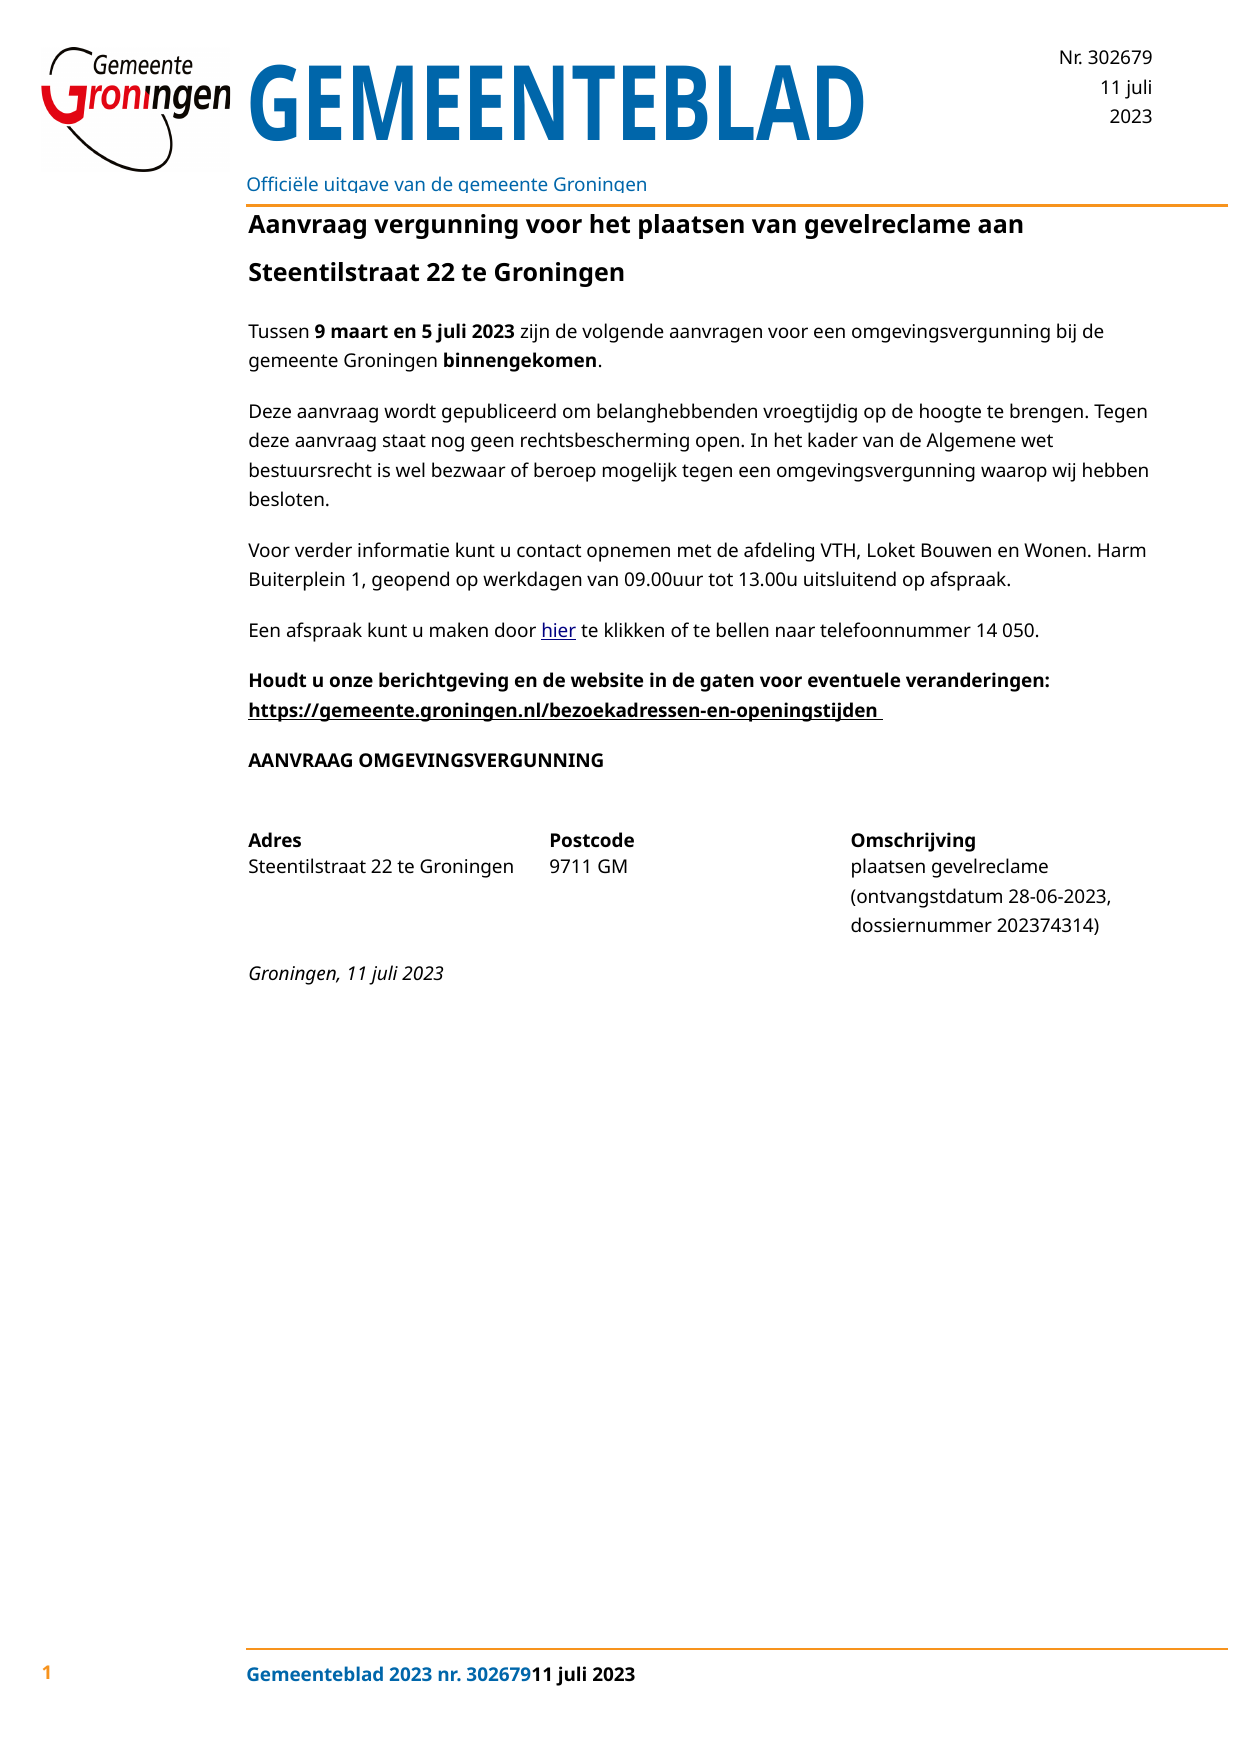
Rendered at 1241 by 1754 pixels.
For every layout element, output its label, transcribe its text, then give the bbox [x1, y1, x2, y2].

text Voor verder informatie kunt u contact opnemen met de afdeling VTH, Loket Bouwen en Wonen. Harm Buiterplein 1, geopend op werkdagen van 09.00uur tot 13.00u uitsluitend op afspraak. [248, 537, 1152, 592]
table_header Postcode [549, 828, 850, 853]
table_header Adres [248, 828, 549, 853]
text Houdt u onze berichtgeving en de website in de gaten voor eventuele veranderingen: https://gemeente.groningen.nl/bezoekadressen-en-openingstijden [248, 667, 1152, 723]
table_cell 9711 GM [549, 853, 850, 938]
text Tussen 9 maart en 5 juli 2023 zijn de volgende aanvragen voor een omgevingsvergunning bij de gemeente Groningen binnengekomen. [248, 318, 1152, 373]
table_cell plaatsen gevelreclame (ontvangstdatum 28-06-2023, dossiernummer 202374314) [850, 853, 1152, 938]
text Deze aanvraag wordt gepubliceerd om belanghebbenden vroegtijdig op de hoogte te brengen. Tegen deze aanvraag staat nog geen rechtsbescherming open. In het kader van de Algemene wet bestuursrecht is wel bezwaar of beroep mogelijk tegen een omgevingsvergunning waarop wij hebben besloten. [248, 398, 1152, 512]
picture [41, 47, 231, 172]
text Een afspraak kunt u maken door hier te klikken of te bellen naar telefoonnummer 14 050. [248, 617, 1152, 643]
text Groningen, 11 juli 2023 [248, 960, 1152, 985]
table_header Omschrijving [850, 828, 1152, 853]
table_cell Steentilstraat 22 te Groningen [248, 853, 549, 938]
text Aanvraag vergunning voor het plaatsen van gevelreclame aan Steentilstraat 22 te Groningen [248, 207, 1152, 288]
text AANVRAAG OMGEVINGSVERGUNNING [248, 747, 1152, 773]
